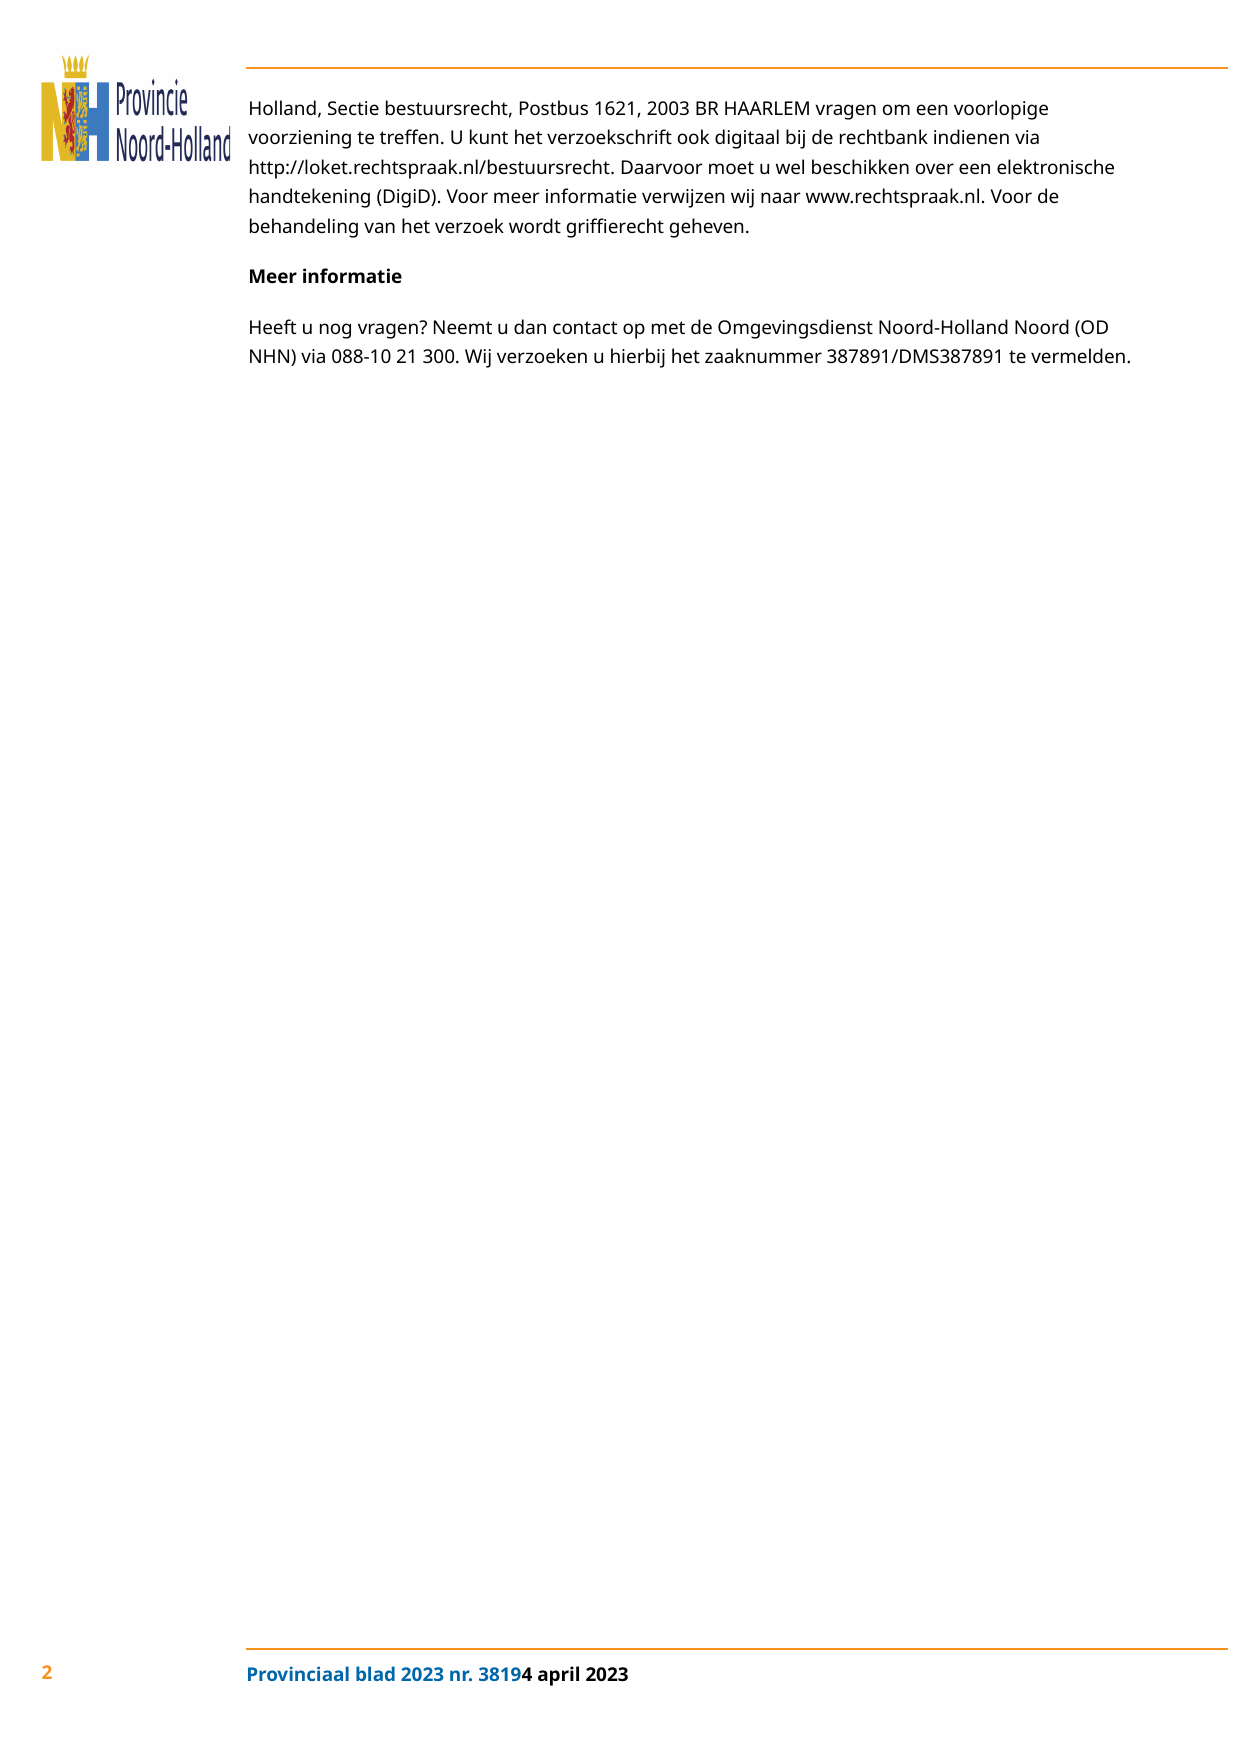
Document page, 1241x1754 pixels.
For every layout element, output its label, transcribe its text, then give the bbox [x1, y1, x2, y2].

text Heeft u nog vragen? Neemt u dan contact op met de Omgevingsdienst Noord-Holland Noord (OD NHN) via 088-10 21 300. Wij verzoeken u hierbij het zaaknummer 387891/DMS387891 te vermelden. [248, 314, 1152, 369]
text Meer informatie [248, 263, 1152, 289]
text Holland, Sectie bestuursrecht, Postbus 1621, 2003 BR HAARLEM vragen om een voorlopige voorziening te treffen. U kunt het verzoekschrift ook digitaal bij de rechtbank indienen via http://loket.rechtspraak.nl/bestuursrecht. Daarvoor moet u wel beschikken over een elektronische handtekening (DigiD). Voor meer informatie verwijzen wij naar www.rechtspraak.nl. Voor de behandeling van het verzoek wordt griffierecht geheven. [248, 95, 1152, 239]
picture [41, 47, 231, 172]
